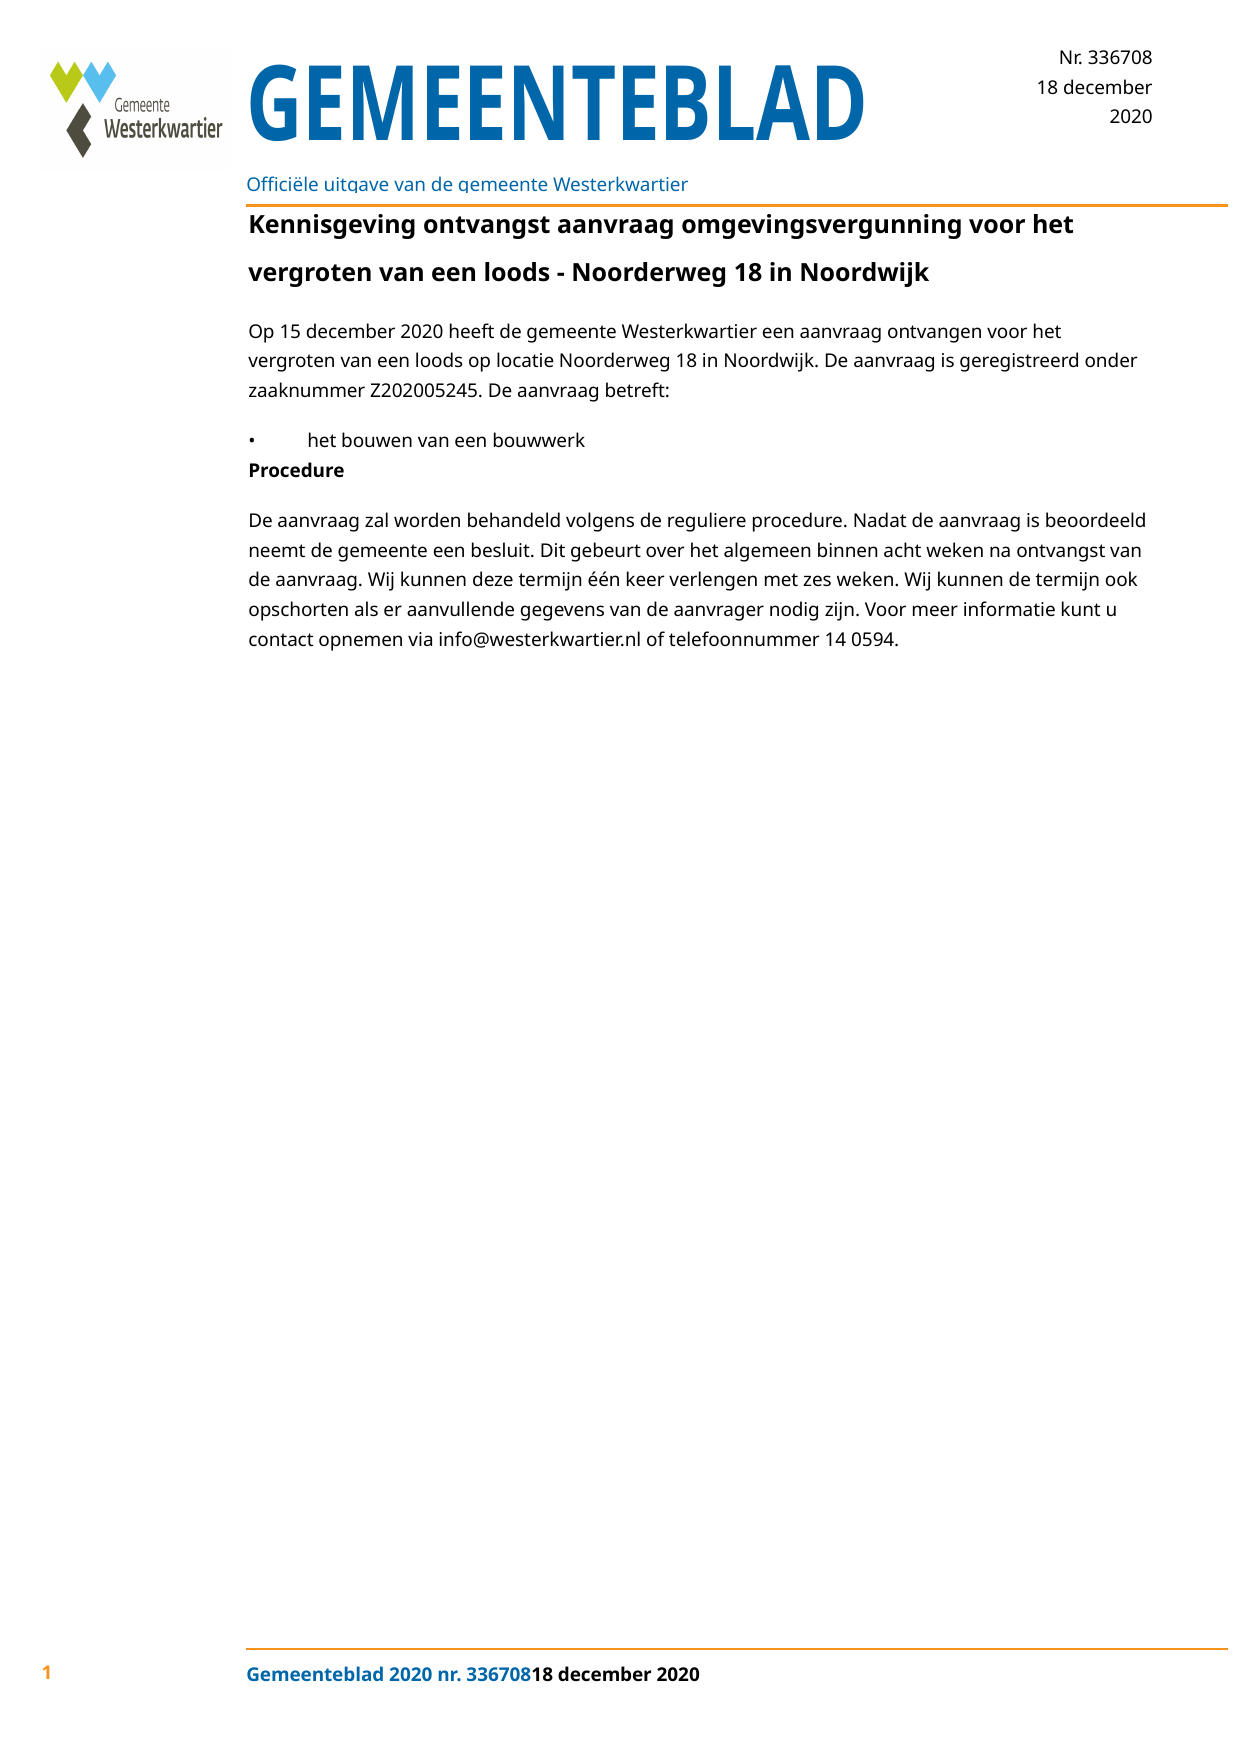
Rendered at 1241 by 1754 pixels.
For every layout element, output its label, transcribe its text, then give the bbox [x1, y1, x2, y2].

picture [41, 47, 231, 172]
text Procedure [248, 457, 1152, 483]
text De aanvraag zal worden behandeld volgens de reguliere procedure. Nadat de aanvraag is beoordeeld neemt de gemeente een besluit. Dit gebeurt over het algemeen binnen acht weken na ontvangst van de aanvraag. Wij kunnen deze termijn één keer verlengen met zes weken. Wij kunnen de termijn ook opschorten als er aanvullende gegevens van de aanvrager nodig zijn. Voor meer informatie kunt u contact opnemen via info@westerkwartier.nl of telefoonnummer 14 0594. [248, 507, 1152, 652]
text Kennisgeving ontvangst aanvraag omgevingsvergunning voor het vergroten van een loods - Noorderweg 18 in Noordwijk [248, 207, 1152, 288]
list het bouwen van een bouwwerk [248, 427, 1152, 453]
text Op 15 december 2020 heeft de gemeente Westerkwartier een aanvraag ontvangen voor het vergroten van een loods op locatie Noorderweg 18 in Noordwijk. De aanvraag is geregistreerd onder zaaknummer Z202005245. De aanvraag betreft: [248, 318, 1152, 403]
